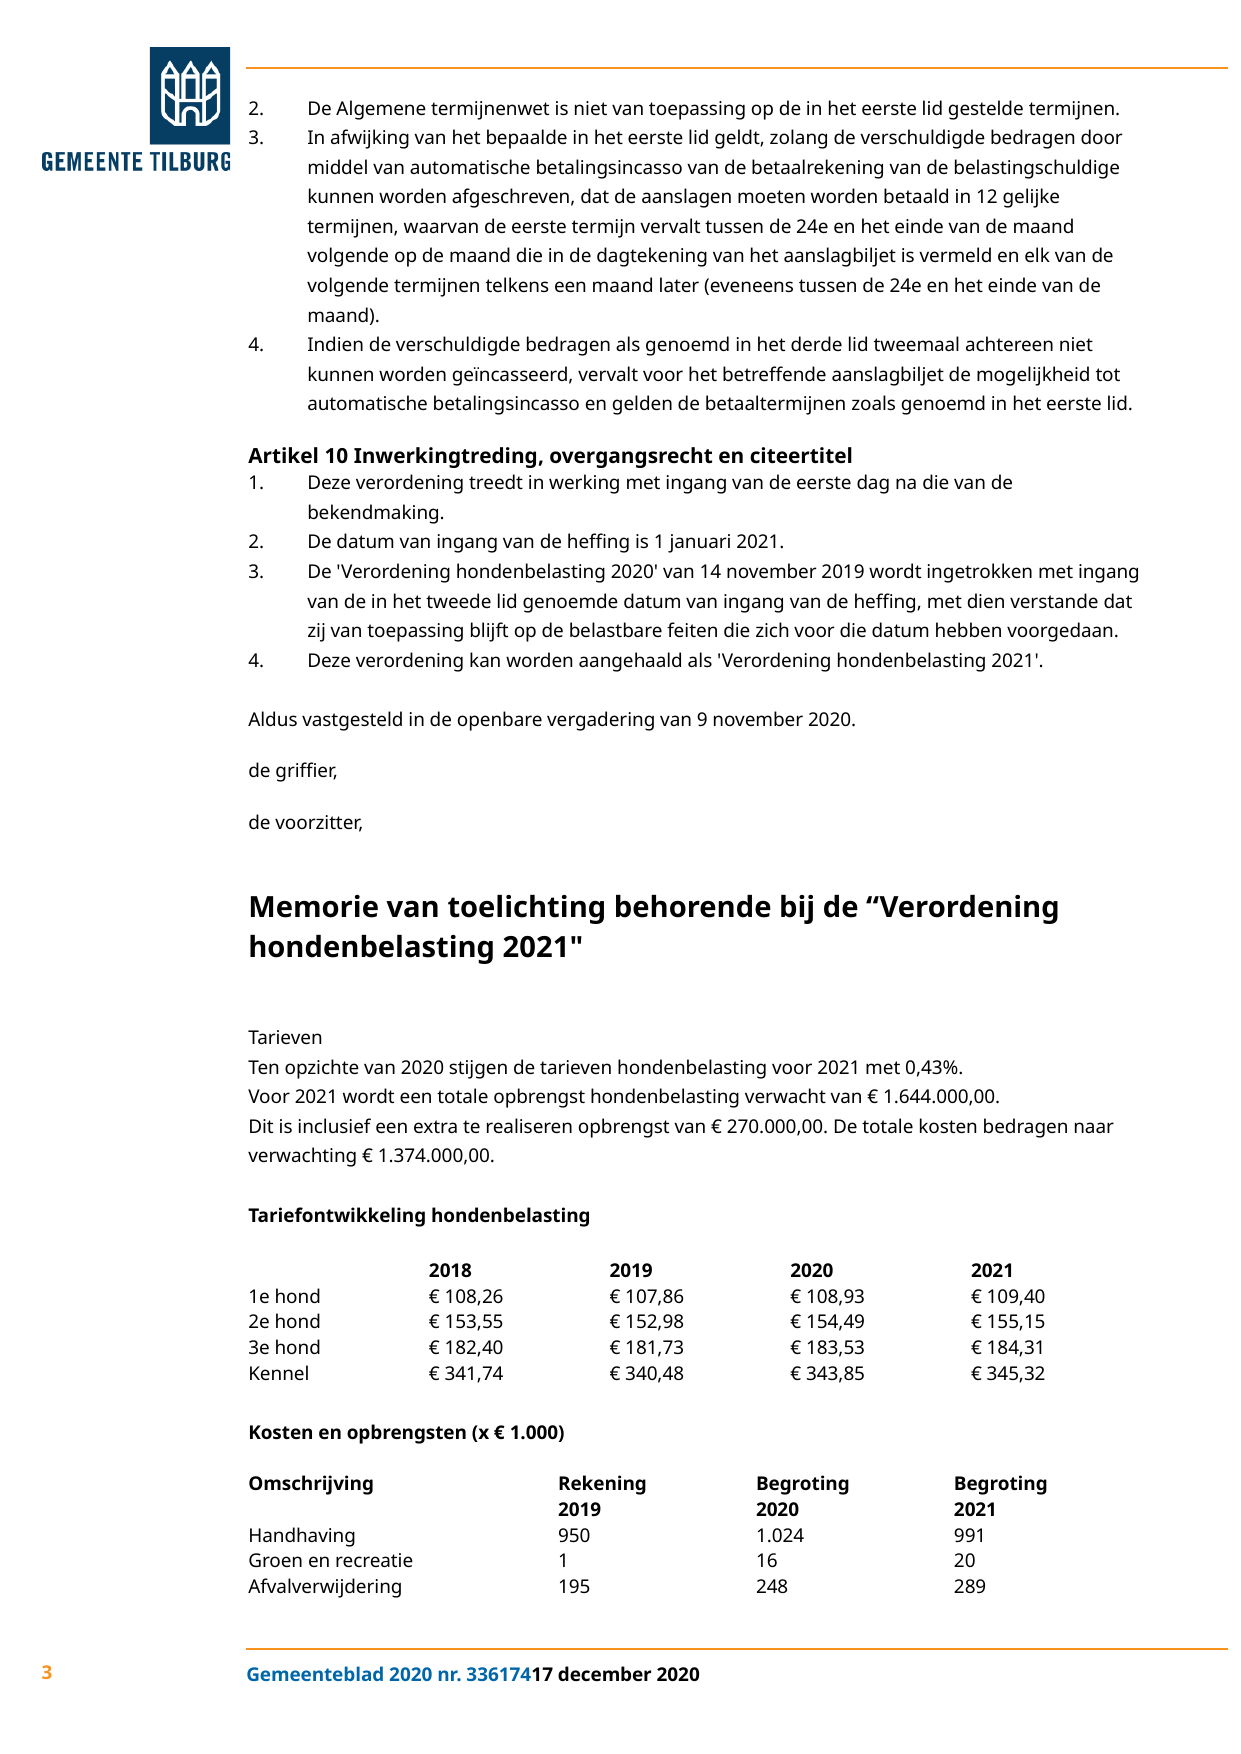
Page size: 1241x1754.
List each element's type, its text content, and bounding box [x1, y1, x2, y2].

table_cell € 108,93 [790, 1283, 971, 1309]
text Artikel 10 Inwerkingtreding, overgangsrecht en citeertitel [248, 441, 1152, 469]
table_cell [248, 1496, 558, 1522]
text Memorie van toelichting behorende bij de “Verordening hondenbelasting 2021" [248, 886, 1152, 966]
table_cell € 108,26 [429, 1283, 609, 1309]
table_cell Handhaving [248, 1522, 558, 1547]
list Indien de verschuldigde bedragen als genoemd in het derde lid tweemaal achtereen niet kunnen worden geïncasseerd, vervalt voor het betreffende aanslagbiljet de mogelijkheid tot automatische betalingsincasso en gelden de betaaltermijnen zoals genoemd in het eerste lid. [248, 331, 1152, 416]
picture [41, 47, 231, 172]
table_header Tariefontwikkeling hondenbelasting [248, 1202, 1152, 1257]
table_cell 3e hond [248, 1335, 429, 1360]
table_cell 2020 [790, 1257, 971, 1283]
table_cell € 341,74 [429, 1360, 609, 1386]
table_cell 2019 [609, 1257, 790, 1283]
table_cell € 155,15 [971, 1309, 1152, 1334]
text Aldus vastgesteld in de openbare vergadering van 9 november 2020. [248, 706, 1152, 732]
table_cell € 109,40 [971, 1283, 1152, 1309]
list De 'Verordening hondenbelasting 2020' van 14 november 2019 wordt ingetrokken met ingang van de in het tweede lid genoemde datum van ingang van de heffing, met dien verstande dat zij van toepassing blijft op de belastbare feiten die zich voor die datum hebben voorgedaan. [248, 558, 1152, 643]
table_cell Omschrijving [248, 1470, 558, 1496]
table_cell € 154,49 [790, 1309, 971, 1334]
table_cell 991 [954, 1522, 1152, 1547]
table_cell 16 [756, 1548, 954, 1573]
table_cell 2019 [558, 1496, 756, 1522]
table_cell 1.024 [756, 1522, 954, 1547]
text Dit is inclusief een extra te realiseren opbrengst van € 270.000,00. De totale kosten bedragen naar verwachting € 1.374.000,00. [248, 1113, 1152, 1168]
table_cell Groen en recreatie [248, 1548, 558, 1573]
table_header Kosten en opbrengsten (x € 1.000) [248, 1419, 1152, 1444]
table_cell 2021 [971, 1257, 1152, 1283]
table_cell 2018 [429, 1257, 609, 1283]
table_cell Begroting [954, 1470, 1152, 1496]
table_cell Kennel [248, 1360, 429, 1386]
text de voorzitter, [248, 809, 1152, 835]
list In afwijking van het bepaalde in het eerste lid geldt, zolang de verschuldigde bedragen door middel van automatische betalingsincasso van de betaalrekening van de belastingschuldige kunnen worden afgeschreven, dat de aanslagen moeten worden betaald in 12 gelijke termijnen, waarvan de eerste termijn vervalt tussen de 24e en het einde van de maand volgende op de maand die in de dagtekening van het aanslagbiljet is vermeld en elk van de volgende termijnen telkens een maand later (eveneens tussen de 24e en het einde van de maand). [248, 124, 1152, 328]
table_cell 1 [558, 1548, 756, 1573]
list Deze verordening kan worden aangehaald als 'Verordening hondenbelasting 2021'. [248, 647, 1152, 673]
table_cell 2e hond [248, 1309, 429, 1334]
text Voor 2021 wordt een totale opbrengst hondenbelasting verwacht van € 1.644.000,00. [248, 1083, 1152, 1109]
table_cell € 181,73 [609, 1335, 790, 1360]
table_cell Rekening [558, 1470, 756, 1496]
list Deze verordening treedt in werking met ingang van de eerste dag na die van de bekendmaking. [248, 469, 1152, 525]
table_cell 20 [954, 1548, 1152, 1573]
table_cell € 343,85 [790, 1360, 971, 1386]
table_cell 1e hond [248, 1283, 429, 1309]
table_cell Begroting [756, 1470, 954, 1496]
list De datum van ingang van de heffing is 1 januari 2021. [248, 529, 1152, 554]
table_cell 195 [558, 1573, 756, 1599]
table_cell € 184,31 [971, 1335, 1152, 1360]
table_cell Afvalverwijdering [248, 1573, 558, 1599]
table_cell € 183,53 [790, 1335, 971, 1360]
table_cell € 340,48 [609, 1360, 790, 1386]
table_cell 2021 [954, 1496, 1152, 1522]
text de griffier, [248, 758, 1152, 783]
table_cell [248, 1257, 429, 1283]
table_cell € 153,55 [429, 1309, 609, 1334]
table_cell 2020 [756, 1496, 954, 1522]
table_cell [248, 1445, 1152, 1470]
text Ten opzichte van 2020 stijgen de tarieven hondenbelasting voor 2021 met 0,43%. [248, 1054, 1152, 1080]
table_cell € 182,40 [429, 1335, 609, 1360]
table_cell € 107,86 [609, 1283, 790, 1309]
table_cell 248 [756, 1573, 954, 1599]
table_cell € 345,32 [971, 1360, 1152, 1386]
list De Algemene termijnenwet is niet van toepassing op de in het eerste lid gestelde termijnen. [248, 95, 1152, 121]
text Tarieven [248, 1024, 1152, 1050]
table_cell 950 [558, 1522, 756, 1547]
table_cell € 152,98 [609, 1309, 790, 1334]
table_cell 289 [954, 1573, 1152, 1599]
